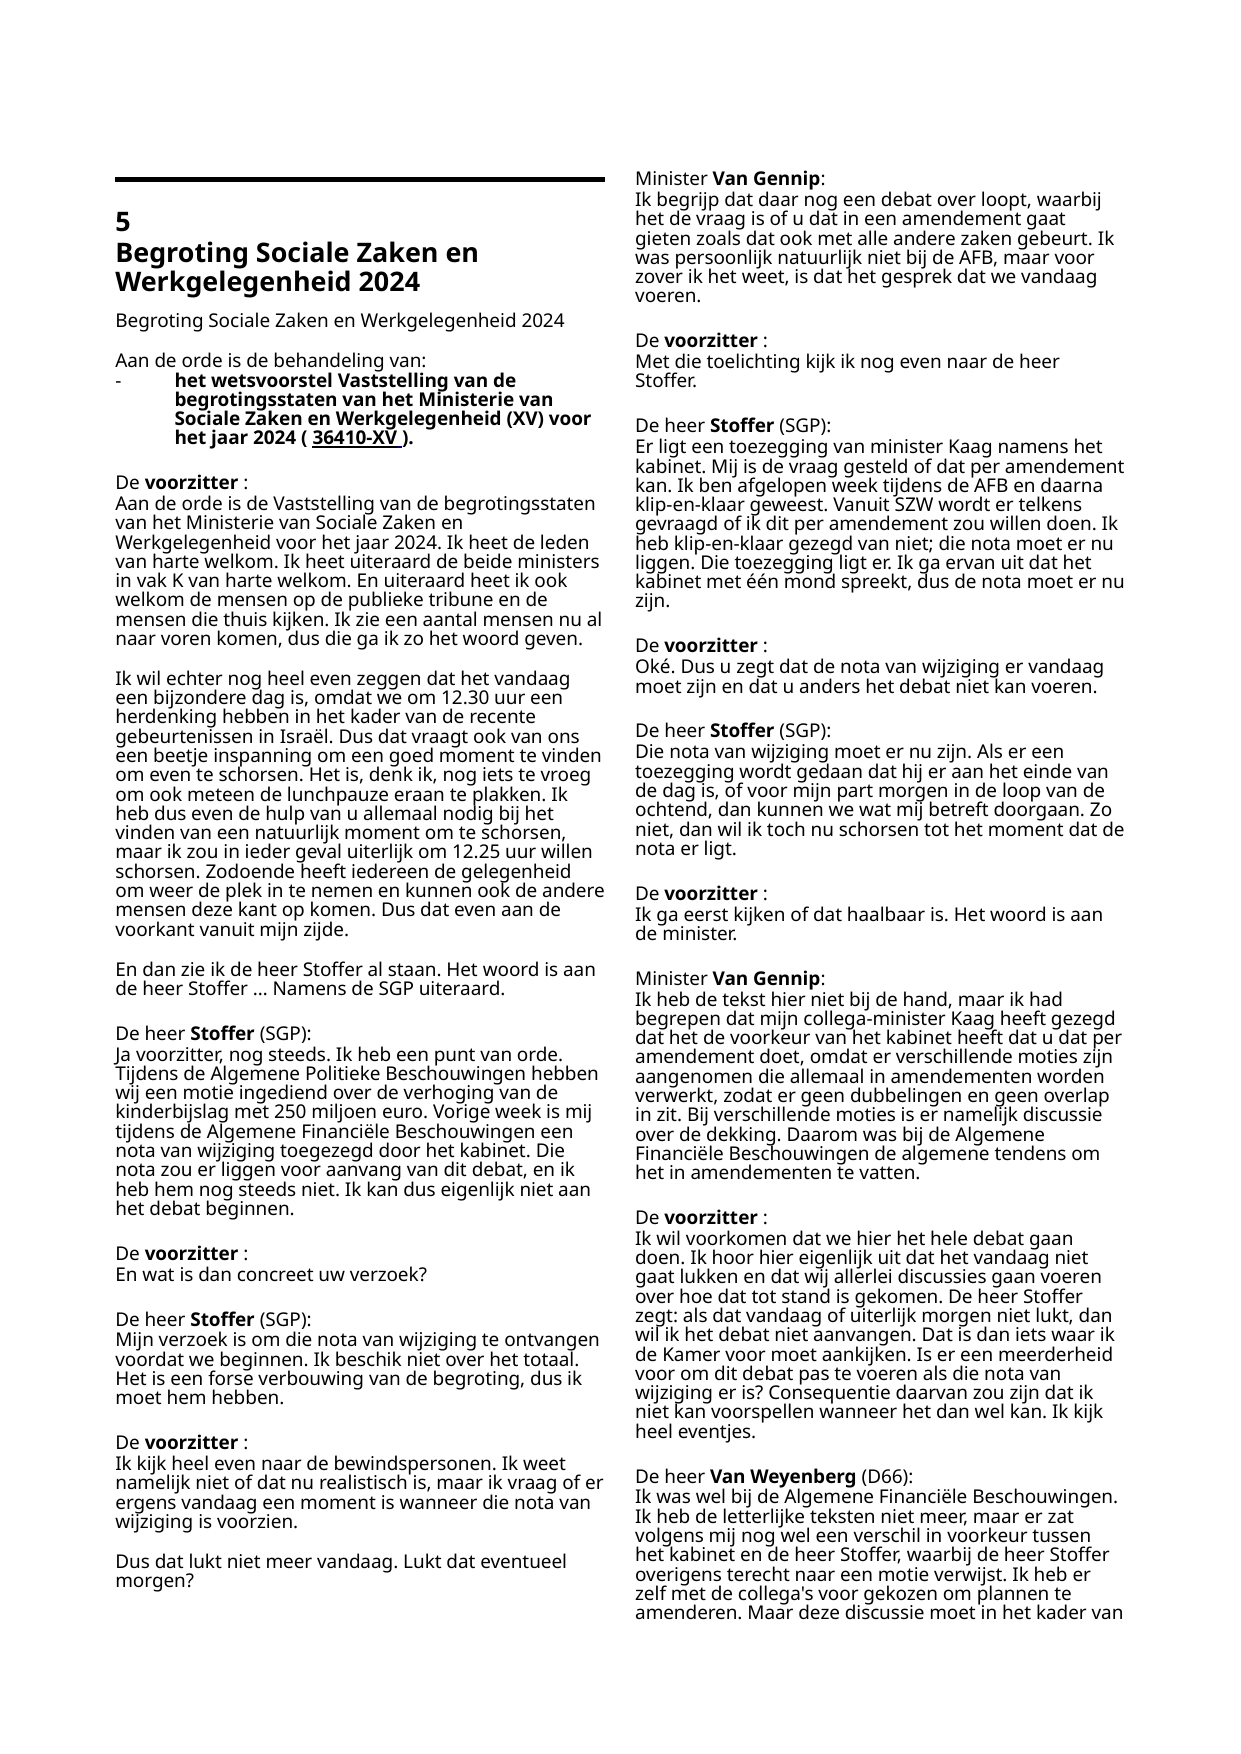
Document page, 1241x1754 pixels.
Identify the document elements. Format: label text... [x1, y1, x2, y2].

text De heer Stoffer (SGP): [635, 413, 1125, 438]
text De voorzitter : [115, 469, 605, 495]
text De voorzitter : [635, 880, 1125, 906]
text 5 [115, 203, 605, 239]
text En dan zie ik de heer Stoffer al staan. Het woord is aan de heer Stoffer … Namens de SGP uiteraard. [115, 961, 605, 999]
text Ik heb de tekst hier niet bij de hand, maar ik had begrepen dat mijn collega-minister Kaag heeft gezegd dat het de voorkeur van het kabinet heeft dat u dat per amendement doet, omdat er verschillende moties zijn aangenomen die allemaal in amendementen worden verwerkt, zodat er geen dubbelingen en geen overlap in zit. Bij verschillende moties is er namelijk discussie over de dekking. Daarom was bij de Algemene Financiële Beschouwingen de algemene tendens om het in amendementen te vatten. [635, 991, 1125, 1183]
text Begroting Sociale Zaken en Werkgelegenheid 2024 [115, 239, 605, 312]
text Minister Van Gennip: [635, 165, 1125, 191]
text De voorzitter : [635, 327, 1125, 353]
text De voorzitter : [115, 1429, 605, 1455]
text Die nota van wijziging moet er nu zijn. Als er een toezegging wordt gedaan dat hij er aan het einde van de dag is, of voor mijn part morgen in de loop van de ochtend, dan kunnen we wat mij betreft doorgaan. Zo niet, dan wil ik toch nu schorsen tot het moment dat de nota er ligt. [635, 743, 1125, 859]
text En wat is dan concreet uw verzoek? [115, 1266, 605, 1285]
text De voorzitter : [635, 633, 1125, 658]
text Dus dat lukt niet meer vandaag. Lukt dat eventueel morgen? [115, 1553, 605, 1591]
text Ik wil echter nog heel even zeggen dat het vandaag een bijzondere dag is, omdat we om 12.30 uur een herdenking hebben in het kader van de recente gebeurtenissen in Israël. Dus dat vraagt ook van ons een beetje inspanning om een goed moment te vinden om even te schorsen. Het is, denk ik, nog iets te vroeg om ook meteen de lunchpauze eraan te plakken. Ik heb dus even de hulp van u allemaal nodig bij het vinden van een natuurlijk moment om te schorsen, maar ik zou in ieder geval uiterlijk om 12.25 uur willen schorsen. Zodoende heeft iedereen de gelegenheid om weer de plek in te nemen en kunnen ook de andere mensen deze kant op komen. Dus dat even aan de voorkant vanuit mijn zijde. [115, 670, 605, 940]
text Ik was wel bij de Algemene Financiële Beschouwingen. Ik heb de letterlijke teksten niet meer, maar er zat volgens mij nog wel een verschil in voorkeur tussen het kabinet en de heer Stoffer, waarbij de heer Stoffer overigens terecht naar een motie verwijst. Ik heb er zelf met de collega's voor gekozen om plannen te amenderen. Maar deze discussie moet in het kader van [635, 1488, 1125, 1623]
list het wetsvoorstel Vaststelling van de begrotingsstaten van het Ministerie van Sociale Zaken en Werkgelegenheid (XV) voor het jaar 2024 ( 36410-XV ). [115, 372, 605, 449]
text Mijn verzoek is om die nota van wijziging te ontvangen voordat we beginnen. Ik beschik niet over het totaal. Het is een forse verbouwing van de begroting, dus ik moet hem hebben. [115, 1331, 605, 1408]
text Ik kijk heel even naar de bewindspersonen. Ik weet namelijk niet of dat nu realistisch is, maar ik vraag of er ergens vandaag een moment is wanneer die nota van wijziging is voorzien. [115, 1455, 605, 1532]
text De heer Van Weyenberg (D66): [635, 1463, 1125, 1488]
text De heer Stoffer (SGP): [115, 1306, 605, 1331]
text Met die toelichting kijk ik nog even naar de heer Stoffer. [635, 353, 1125, 392]
text Ik begrijp dat daar nog een debat over loopt, waarbij het de vraag is of u dat in een amendement gaat gieten zoals dat ook met alle andere zaken gebeurt. Ik was persoonlijk natuurlijk niet bij de AFB, maar voor zover ik het weet, is dat het gesprek dat we vandaag voeren. [635, 191, 1125, 307]
text Minister Van Gennip: [635, 965, 1125, 991]
text Aan de orde is de behandeling van: [115, 352, 605, 372]
text Aan de orde is de Vaststelling van de begrotingsstaten van het Ministerie van Sociale Zaken en Werkgelegenheid voor het jaar 2024. Ik heet de leden van harte welkom. Ik heet uiteraard de beide ministers in vak K van harte welkom. En uiteraard heet ik ook welkom de mensen op de publieke tribune en de mensen die thuis kijken. Ik zie een aantal mensen nu al naar voren komen, dus die ga ik zo het woord geven. [115, 495, 605, 649]
text De voorzitter : [635, 1204, 1125, 1230]
text Ik wil voorkomen dat we hier het hele debat gaan doen. Ik hoor hier eigenlijk uit dat het vandaag niet gaat lukken en dat wij allerlei discussies gaan voeren over hoe dat tot stand is gekomen. De heer Stoffer zegt: als dat vandaag of uiterlijk morgen niet lukt, dan wil ik het debat niet aanvangen. Dat is dan iets waar ik de Kamer voor moet aankijken. Is er een meerderheid voor om dit debat pas te voeren als die nota van wijziging er is? Consequentie daarvan zou zijn dat ik niet kan voorspellen wanneer het dan wel kan. Ik kijk heel eventjes. [635, 1230, 1125, 1442]
text De voorzitter : [115, 1240, 605, 1266]
text Ik ga eerst kijken of dat haalbaar is. Het woord is aan de minister. [635, 906, 1125, 944]
text De heer Stoffer (SGP): [115, 1020, 605, 1046]
text Ja voorzitter, nog steeds. Ik heb een punt van orde. Tijdens de Algemene Politieke Beschouwingen hebben wij een motie ingediend over de verhoging van de kinderbijslag met 250 miljoen euro. Vorige week is mij tijdens de Algemene Financiële Beschouwingen een nota van wijziging toegezegd door het kabinet. Die nota zou er liggen voor aanvang van dit debat, en ik heb hem nog steeds niet. Ik kan dus eigenlijk niet aan het debat beginnen. [115, 1046, 605, 1219]
text Er ligt een toezegging van minister Kaag namens het kabinet. Mij is de vraag gesteld of dat per amendement kan. Ik ben afgelopen week tijdens de AFB en daarna klip-en-klaar geweest. Vanuit SZW wordt er telkens gevraagd of ik dit per amendement zou willen doen. Ik heb klip-en-klaar gezegd van niet; die nota moet er nu liggen. Die toezegging ligt er. Ik ga ervan uit dat het kabinet met één mond spreekt, dus de nota moet er nu zijn. [635, 438, 1125, 612]
text Oké. Dus u zegt dat de nota van wijziging er vandaag moet zijn en dat u anders het debat niet kan voeren. [635, 658, 1125, 697]
text De heer Stoffer (SGP): [635, 718, 1125, 743]
text Begroting Sociale Zaken en Werkgelegenheid 2024 [115, 312, 605, 332]
